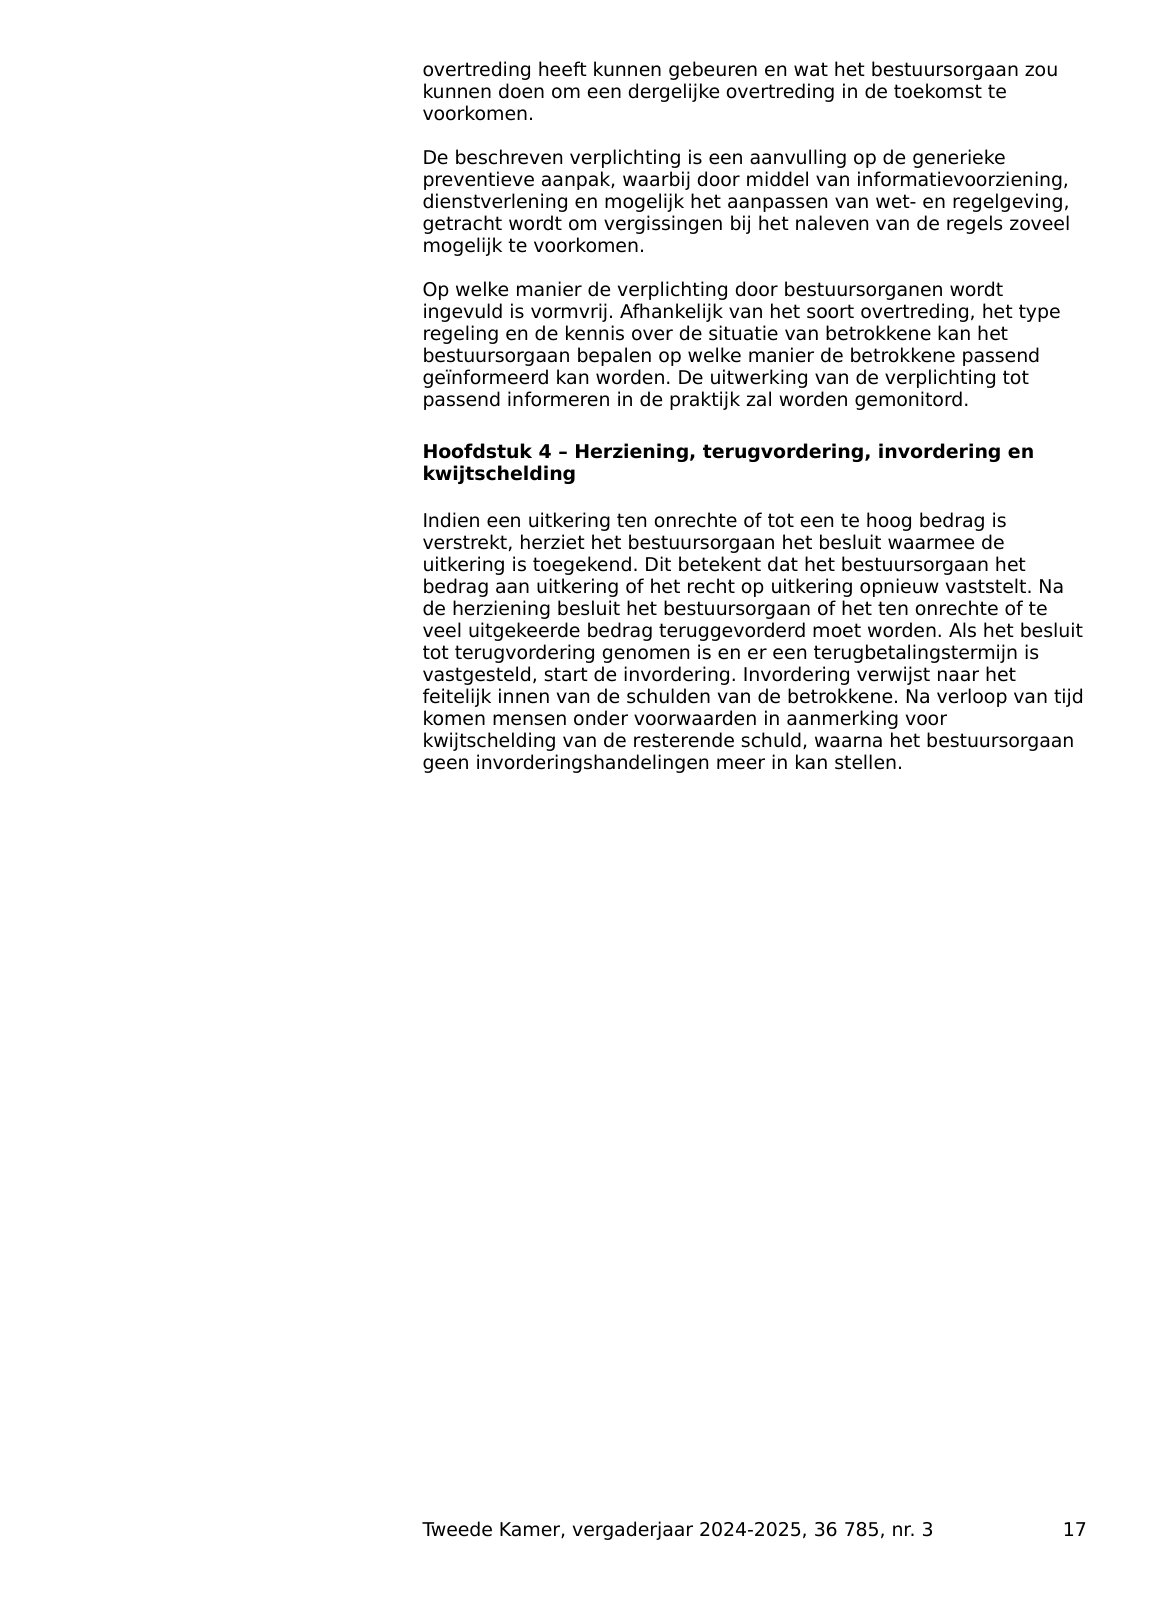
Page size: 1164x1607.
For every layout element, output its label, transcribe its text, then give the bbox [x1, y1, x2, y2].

text Op welke manier de verplichting door bestuursorganen wordt ingevuld is vormvrij. Afhankelijk van het soort overtreding, het type regeling en de kennis over de situatie van betrokkene kan het bestuursorgaan bepalen op welke manier de betrokkene passend geïnformeerd kan worden. De uitwerking van de verplichting tot passend informeren in de praktijk zal worden gemonitord. [422, 279, 1087, 411]
subtitle Hoofdstuk 4 – Herziening, terugvordering, invordering en kwijtschelding [422, 441, 1087, 485]
text overtreding heeft kunnen gebeuren en wat het bestuursorgaan zou kunnen doen om een dergelijke overtreding in de toekomst te voorkomen. [422, 59, 1087, 125]
text Indien een uitkering ten onrechte of tot een te hoog bedrag is verstrekt, herziet het bestuursorgaan het besluit waarmee de uitkering is toegekend. Dit betekent dat het bestuursorgaan het bedrag aan uitkering of het recht op uitkering opnieuw vaststelt. Na de herziening besluit het bestuursorgaan of het ten onrechte of te veel uitgekeerde bedrag teruggevorderd moet worden. Als het besluit tot terugvordering genomen is en er een terugbetalingstermijn is vastgesteld, start de invordering. Invordering verwijst naar het feitelijk innen van de schulden van de betrokkene. Na verloop van tijd komen mensen onder voorwaarden in aanmerking voor kwijtschelding van de resterende schuld, waarna het bestuursorgaan geen invorderingshandelingen meer in kan stellen. [422, 510, 1087, 774]
text De beschreven verplichting is een aanvulling op de generieke preventieve aanpak, waarbij door middel van informatievoorziening, dienstverlening en mogelijk het aanpassen van wet- en regelgeving, getracht wordt om vergissingen bij het naleven van de regels zoveel mogelijk te voorkomen. [422, 147, 1087, 257]
